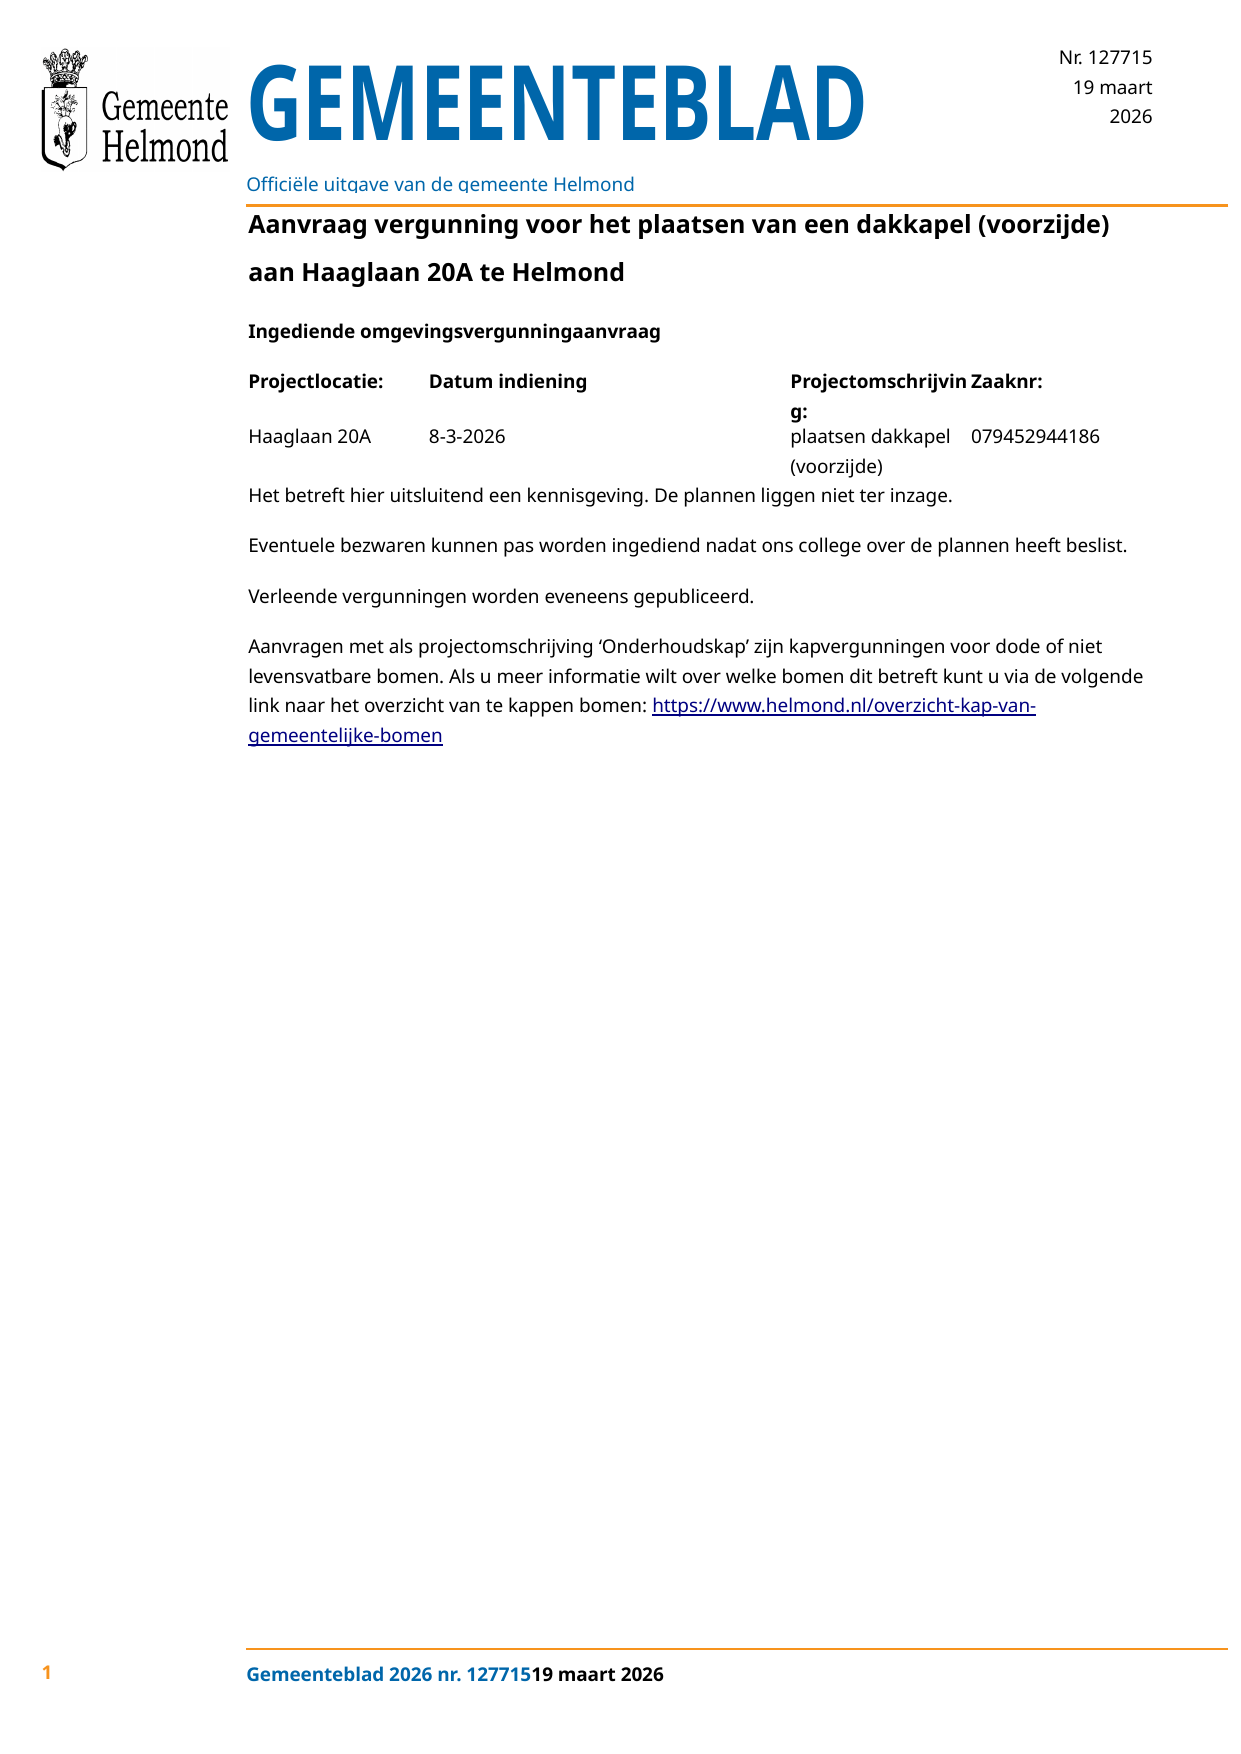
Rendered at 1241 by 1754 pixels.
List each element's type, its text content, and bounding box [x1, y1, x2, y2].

table_header Projectomschrijving: [790, 369, 971, 424]
table_cell plaatsen dakkapel (voorzijde) [790, 424, 971, 479]
table_cell 079452944186 [971, 424, 1152, 479]
text Aanvraag vergunning voor het plaatsen van een dakkapel (voorzijde) aan Haaglaan 20A te Helmond [248, 207, 1152, 288]
text Het betreft hier uitsluitend een kennisgeving. De plannen liggen niet ter inzage. [248, 482, 1152, 508]
table_cell [609, 424, 790, 479]
picture [41, 47, 231, 172]
table_cell Haaglaan 20A [248, 424, 429, 479]
table_header Zaaknr: [971, 369, 1152, 424]
table_header Datum indiening [429, 369, 609, 424]
text Verleende vergunningen worden eveneens gepubliceerd. [248, 583, 1152, 609]
table_header [609, 369, 790, 424]
table_cell 8-3-2026 [429, 424, 609, 479]
text Eventuele bezwaren kunnen pas worden ingediend nadat ons college over de plannen heeft beslist. [248, 533, 1152, 558]
text Ingediende omgevingsvergunningaanvraag [248, 318, 1152, 344]
table_header Projectlocatie: [248, 369, 429, 424]
text Aanvragen met als projectomschrijving ‘Onderhoudskap’ zijn kapvergunningen voor dode of niet levensvatbare bomen. Als u meer informatie wilt over welke bomen dit betreft kunt u via de volgende link naar het overzicht van te kappen bomen: https://www.helmond.nl/overzicht-kap-van-gemeentelijke-bomen [248, 633, 1152, 748]
